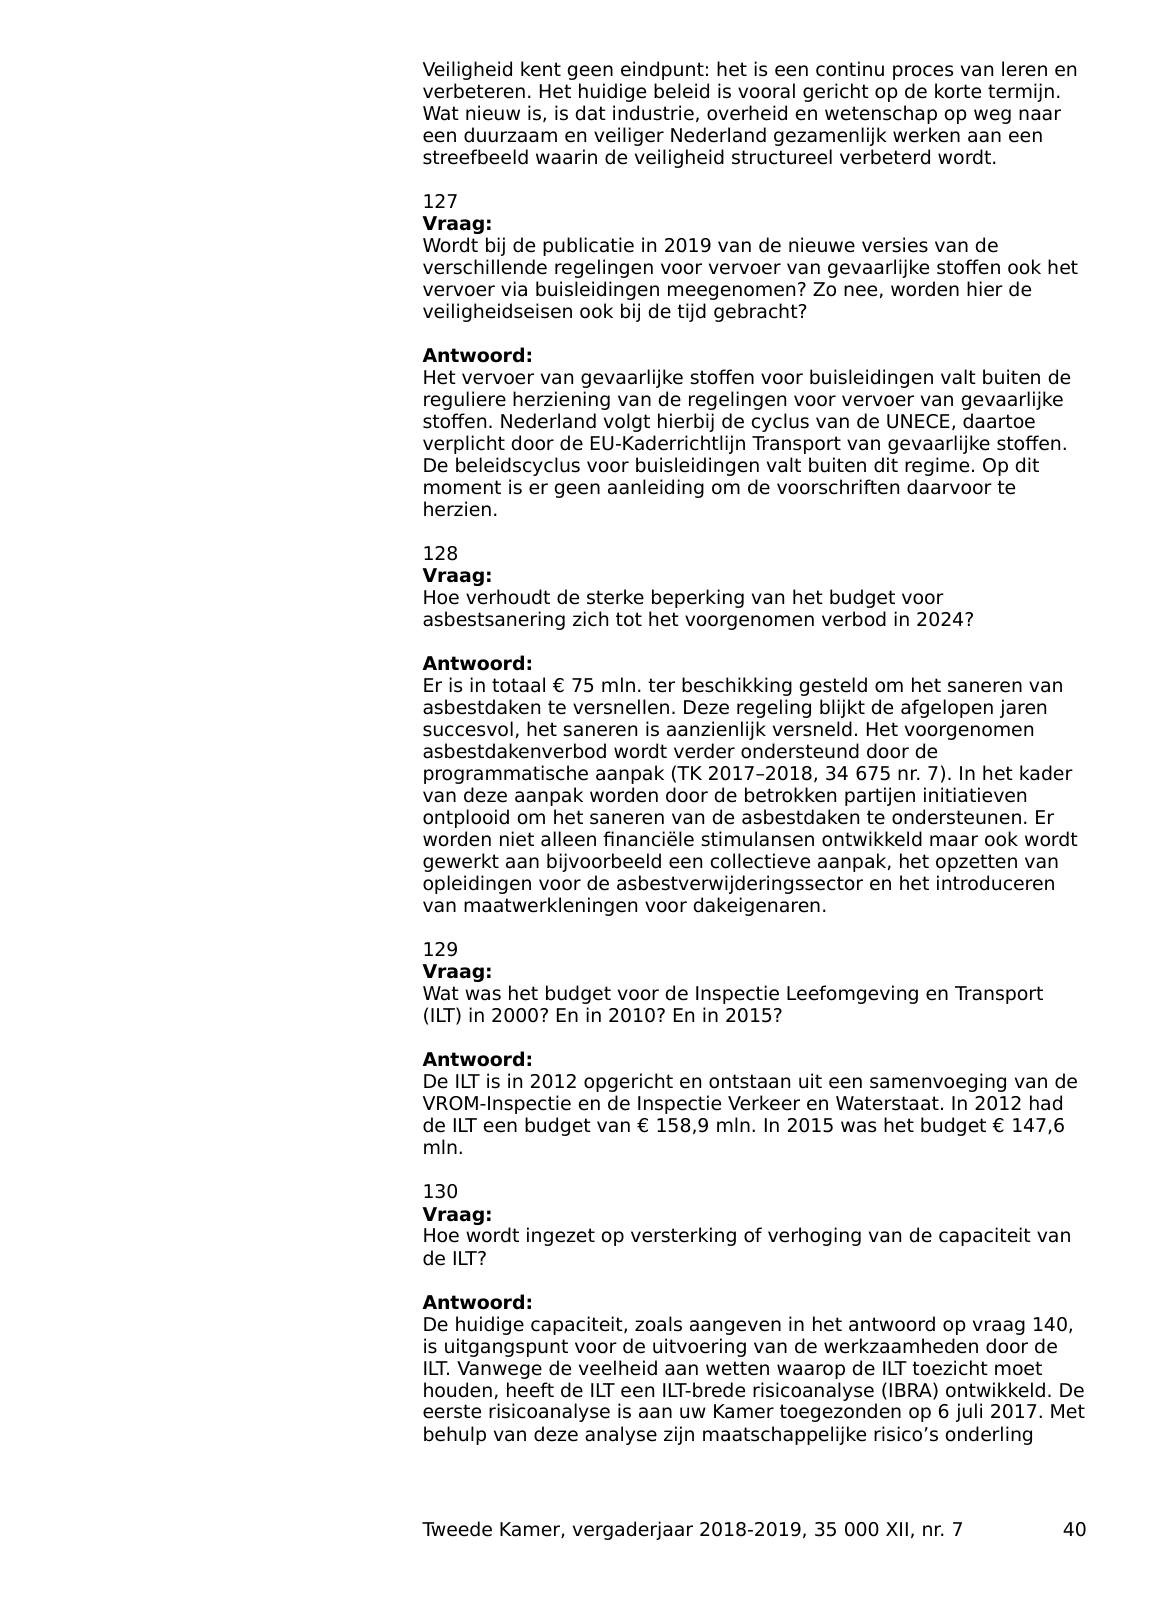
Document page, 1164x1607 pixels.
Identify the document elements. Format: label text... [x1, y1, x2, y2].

text Vraag: [422, 961, 1087, 983]
text Antwoord: [422, 1292, 1087, 1313]
text 127 [422, 191, 1087, 213]
text 128 [422, 543, 1087, 565]
text Vraag: [422, 565, 1087, 587]
text Veiligheid kent geen eindpunt: het is een continu proces van leren en verbeteren. Het huidige beleid is vooral gericht op de korte termijn. Wat nieuw is, is dat industrie, overheid en wetenschap op weg naar een duurzaam en veiliger Nederland gezamenlijk werken aan een streefbeeld waarin de veiligheid structureel verbeterd wordt. [422, 59, 1087, 169]
text Wordt bij de publicatie in 2019 van de nieuwe versies van de verschillende regelingen voor vervoer van gevaarlijke stoffen ook het vervoer via buisleidingen meegenomen? Zo nee, worden hier de veiligheidseisen ook bij de tijd gebracht? [422, 235, 1087, 323]
text Er is in totaal € 75 mln. ter beschikking gesteld om het saneren van asbestdaken te versnellen. Deze regeling blijkt de afgelopen jaren succesvol, het saneren is aanzienlijk versneld. Het voorgenomen asbestdakenverbod wordt verder ondersteund door de programmatische aanpak (TK 2017–2018, 34 675 nr. 7). In het kader van deze aanpak worden door de betrokken partijen initiatieven ontplooid om het saneren van de asbestdaken te ondersteunen. Er worden niet alleen financiële stimulansen ontwikkeld maar ook wordt gewerkt aan bijvoorbeeld een collectieve aanpak, het opzetten van opleidingen voor de asbestverwijderingssector en het introduceren van maatwerkleningen voor dakeigenaren. [422, 675, 1087, 917]
text Het vervoer van gevaarlijke stoffen voor buisleidingen valt buiten de reguliere herziening van de regelingen voor vervoer van gevaarlijke stoffen. Nederland volgt hierbij de cyclus van de UNECE, daartoe verplicht door de EU-Kaderrichtlijn Transport van gevaarlijke stoffen. De beleidscyclus voor buisleidingen valt buiten dit regime. Op dit moment is er geen aanleiding om de voorschriften daarvoor te herzien. [422, 367, 1087, 521]
text 129 [422, 939, 1087, 961]
text Vraag: [422, 1203, 1087, 1225]
text De ILT is in 2012 opgericht en ontstaan uit een samenvoeging van de VROM-Inspectie en de Inspectie Verkeer en Waterstaat. In 2012 had de ILT een budget van € 158,9 mln. In 2015 was het budget € 147,6 mln. [422, 1071, 1087, 1159]
text Vraag: [422, 213, 1087, 235]
text Antwoord: [422, 345, 1087, 367]
text Antwoord: [422, 653, 1087, 675]
text Wat was het budget voor de Inspectie Leefomgeving en Transport (ILT) in 2000? En in 2010? En in 2015? [422, 983, 1087, 1027]
text Hoe wordt ingezet op versterking of verhoging van de capaciteit van de ILT? [422, 1225, 1087, 1269]
text Antwoord: [422, 1049, 1087, 1071]
text 130 [422, 1181, 1087, 1203]
text De huidige capaciteit, zoals aangeven in het antwoord op vraag 140, is uitgangspunt voor de uitvoering van de werkzaamheden door de ILT. Vanwege de veelheid aan wetten waarop de ILT toezicht moet houden, heeft de ILT een ILT-brede risicoanalyse (IBRA) ontwikkeld. De eerste risicoanalyse is aan uw Kamer toegezonden op 6 juli 2017. Met behulp van deze analyse zijn maatschappelijke risico’s onderling [422, 1313, 1087, 1445]
text Hoe verhoudt de sterke beperking van het budget voor asbestsanering zich tot het voorgenomen verbod in 2024? [422, 587, 1087, 631]
